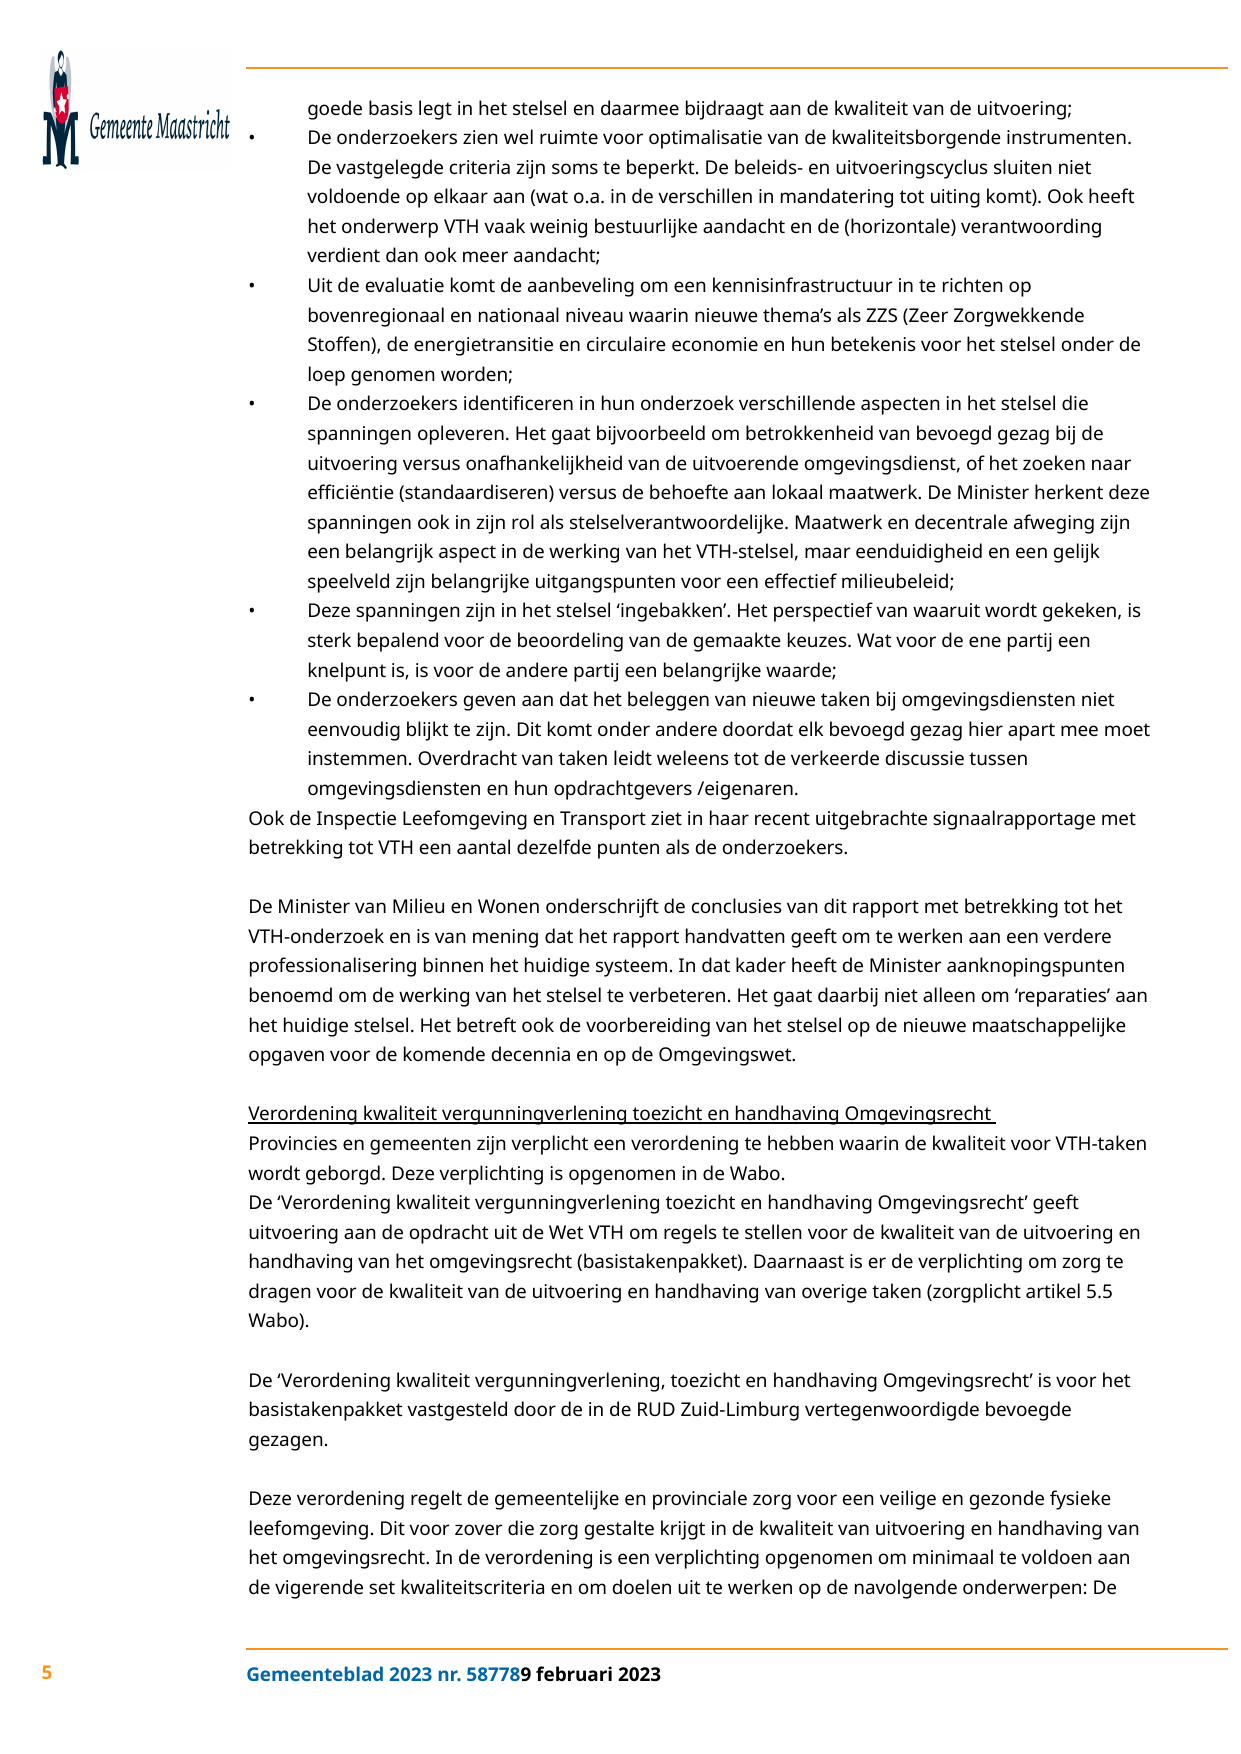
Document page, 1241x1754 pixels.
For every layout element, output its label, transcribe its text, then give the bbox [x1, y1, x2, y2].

text De ‘Verordening kwaliteit vergunningverlening toezicht en handhaving Omgevingsrecht’ geeft uitvoering aan de opdracht uit de Wet VTH om regels te stellen voor de kwaliteit van de uitvoering en handhaving van het omgevingsrecht (basistakenpakket). Daarnaast is er de verplichting om zorg te dragen voor de kwaliteit van de uitvoering en handhaving van overige taken (zorgplicht artikel 5.5 Wabo). [248, 1189, 1152, 1333]
text Verordening kwaliteit vergunningverlening toezicht en handhaving Omgevingsrecht [248, 1101, 1152, 1126]
picture [41, 47, 231, 172]
list Uit de evaluatie komt de aanbeveling om een kennisinfrastructuur in te richten op bovenregionaal en nationaal niveau waarin nieuwe thema’s als ZZS (Zeer Zorgwekkende Stoffen), de energietransitie en circulaire economie en hun betekenis voor het stelsel onder de loep genomen worden; [248, 272, 1152, 387]
text Ook de Inspectie Leefomgeving en Transport ziet in haar recent uitgebrachte signaalrapportage met betrekking tot VTH een aantal dezelfde punten als de onderzoekers. [248, 805, 1152, 860]
list De onderzoekers identificeren in hun onderzoek verschillende aspecten in het stelsel die spanningen opleveren. Het gaat bijvoorbeeld om betrokkenheid van bevoegd gezag bij de uitvoering versus onafhankelijkheid van de uitvoerende omgevingsdienst, of het zoeken naar efficiëntie (standaardiseren) versus de behoefte aan lokaal maatwerk. De Minister herkent deze spanningen ook in zijn rol als stelselverantwoordelijke. Maatwerk en decentrale afweging zijn een belangrijk aspect in de werking van het VTH-stelsel, maar eenduidigheid en een gelijk speelveld zijn belangrijke uitgangspunten voor een effectief milieubeleid; [248, 391, 1152, 594]
list De onderzoekers zien wel ruimte voor optimalisatie van de kwaliteitsborgende instrumenten. De vastgelegde criteria zijn soms te beperkt. De beleids- en uitvoeringscyclus sluiten niet voldoende op elkaar aan (wat o.a. in de verschillen in mandatering tot uiting komt). Ook heeft het onderwerp VTH vaak weinig bestuurlijke aandacht en de (horizontale) verantwoording verdient dan ook meer aandacht; [248, 124, 1152, 268]
text Provincies en gemeenten zijn verplicht een verordening te hebben waarin de kwaliteit voor VTH-taken wordt geborgd. Deze verplichting is opgenomen in de Wabo. [248, 1130, 1152, 1186]
list goede basis legt in het stelsel en daarmee bijdraagt aan de kwaliteit van de uitvoering; [248, 95, 1152, 121]
text De ‘Verordening kwaliteit vergunningverlening, toezicht en handhaving Omgevingsrecht’ is voor het basistakenpakket vastgesteld door de in de RUD Zuid-Limburg vertegenwoordigde bevoegde gezagen. [248, 1367, 1152, 1452]
list Deze spanningen zijn in het stelsel ‘ingebakken’. Het perspectief van waaruit wordt gekeken, is sterk bepalend voor de beoordeling van de gemaakte keuzes. Wat voor de ene partij een knelpunt is, is voor de andere partij een belangrijke waarde; [248, 598, 1152, 683]
text De Minister van Milieu en Wonen onderschrijft de conclusies van dit rapport met betrekking tot het VTH-onderzoek en is van mening dat het rapport handvatten geeft om te werken aan een verdere professionalisering binnen het huidige systeem. In dat kader heeft de Minister aanknopingspunten benoemd om de werking van het stelsel te verbeteren. Het gaat daarbij niet alleen om ‘reparaties’ aan het huidige stelsel. Het betreft ook de voorbereiding van het stelsel op de nieuwe maatschappelijke opgaven voor de komende decennia en op de Omgevingswet. [248, 893, 1152, 1067]
list De onderzoekers geven aan dat het beleggen van nieuwe taken bij omgevingsdiensten niet eenvoudig blijkt te zijn. Dit komt onder andere doordat elk bevoegd gezag hier apart mee moet instemmen. Overdracht van taken leidt weleens tot de verkeerde discussie tussen omgevingsdiensten en hun opdrachtgevers /eigenaren. [248, 686, 1152, 801]
text Deze verordening regelt de gemeentelijke en provinciale zorg voor een veilige en gezonde fysieke leefomgeving. Dit voor zover die zorg gestalte krijgt in de kwaliteit van uitvoering en handhaving van het omgevingsrecht. In de verordening is een verplichting opgenomen om minimaal te voldoen aan de vigerende set kwaliteitscriteria en om doelen uit te werken op de navolgende onderwerpen: De [248, 1485, 1152, 1600]
